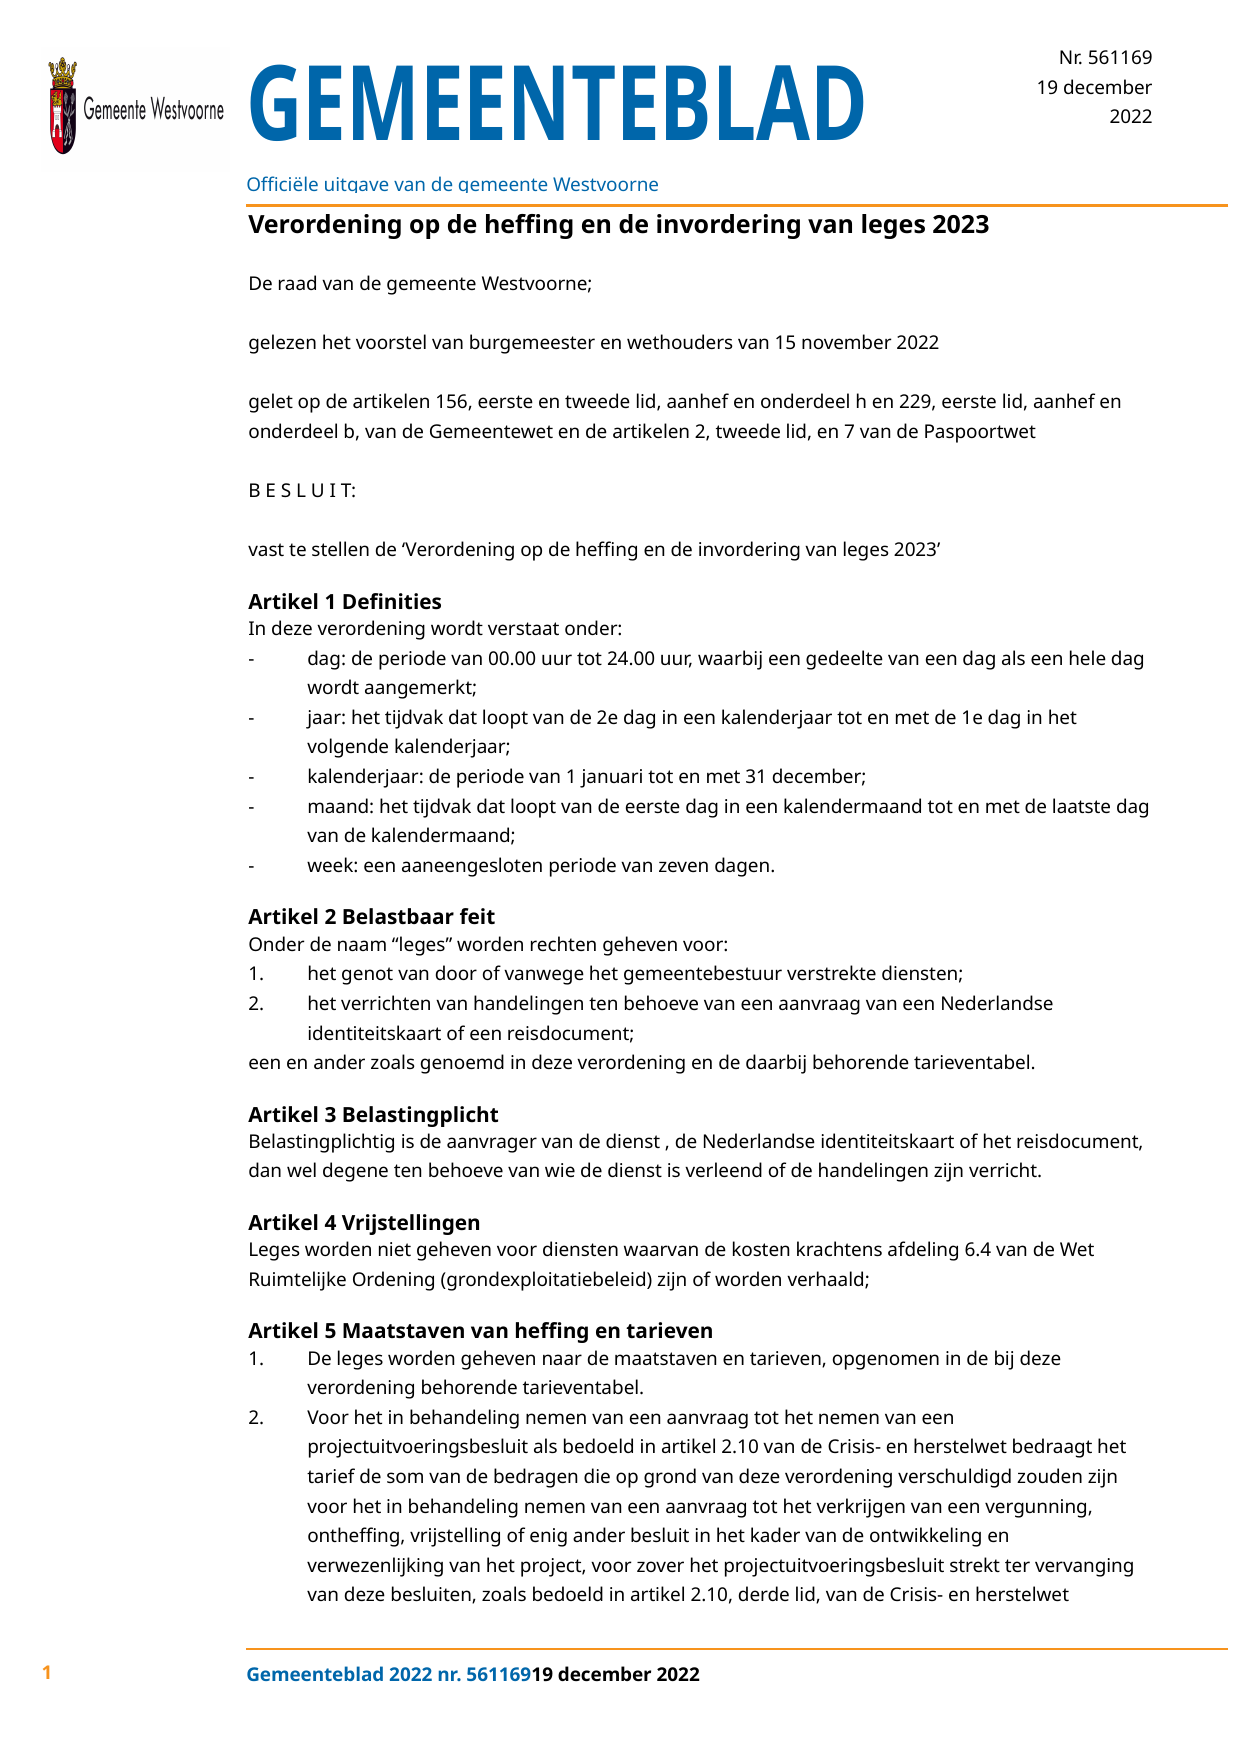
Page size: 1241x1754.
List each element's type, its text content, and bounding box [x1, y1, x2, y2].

text Artikel 1 Definities [248, 587, 1152, 615]
text Verordening op de heffing en de invordering van leges 2023 [248, 207, 1152, 241]
text Leges worden niet geheven voor diensten waarvan de kosten krachtens afdeling 6.4 van de Wet Ruimtelijke Ordening (grondexploitatiebeleid) zijn of worden verhaald; [248, 1237, 1152, 1292]
list het verrichten van handelingen ten behoeve van een aanvraag van een Nederlandse identiteitskaart of een reisdocument; [248, 990, 1152, 1045]
list dag: de periode van 00.00 uur tot 24.00 uur, waarbij een gedeelte van een dag als een hele dag wordt aangemerkt; [248, 645, 1152, 700]
text gelezen het voorstel van burgemeester en wethouders van 15 november 2022 [248, 329, 1152, 355]
text B E S L U I T: [248, 477, 1152, 503]
text een en ander zoals genoemd in deze verordening en de daarbij behorende tarieventabel. [248, 1049, 1152, 1075]
list maand: het tijdvak dat loopt van de eerste dag in een kalendermaand tot en met de laatste dag van de kalendermaand; [248, 793, 1152, 848]
text Belastingplichtig is de aanvrager van de dienst , de Nederlandse identiteitskaart of het reisdocument, dan wel degene ten behoeve van wie de dienst is verleend of de handelingen zijn verricht. [248, 1128, 1152, 1183]
list het genot van door of vanwege het gemeentebestuur verstrekte diensten; [248, 961, 1152, 986]
text Onder de naam “leges” worden rechten geheven voor: [248, 931, 1152, 957]
text De raad van de gemeente Westvoorne; [248, 270, 1152, 296]
list jaar: het tijdvak dat loopt van de 2e dag in een kalenderjaar tot en met de 1e dag in het volgende kalenderjaar; [248, 704, 1152, 759]
list De leges worden geheven naar de maatstaven en tarieven, opgenomen in de bij deze verordening behorende tarieventabel. [248, 1345, 1152, 1400]
picture [41, 47, 231, 172]
text vast te stellen de ‘Verordening op de heffing en de invordering van leges 2023’ [248, 537, 1152, 562]
text gelet op de artikelen 156, eerste en tweede lid, aanhef en onderdeel h en 229, eerste lid, aanhef en onderdeel b, van de Gemeentewet en de artikelen 2, tweede lid, en 7 van de Paspoortwet [248, 389, 1152, 444]
text Artikel 2 Belastbaar feit [248, 902, 1152, 931]
text In deze verordening wordt verstaat onder: [248, 615, 1152, 641]
list week: een aaneengesloten periode van zeven dagen. [248, 852, 1152, 878]
text Artikel 4 Vrijstellingen [248, 1208, 1152, 1237]
list kalenderjaar: de periode van 1 januari tot en met 31 december; [248, 763, 1152, 789]
text Artikel 5 Maatstaven van heffing en tarieven [248, 1317, 1152, 1345]
list Voor het in behandeling nemen van een aanvraag tot het nemen van een projectuitvoeringsbesluit als bedoeld in artikel 2.10 van de Crisis- en herstelwet bedraagt het tarief de som van de bedragen die op grond van deze verordening verschuldigd zouden zijn voor het in behandeling nemen van een aanvraag tot het verkrijgen van een vergunning, ontheffing, vrijstelling of enig ander besluit in het kader van de ontwikkeling en verwezenlijking van het project, voor zover het projectuitvoeringsbesluit strekt ter vervanging van deze besluiten, zoals bedoeld in artikel 2.10, derde lid, van de Crisis- en herstelwet [248, 1404, 1152, 1607]
text Artikel 3 Belastingplicht [248, 1100, 1152, 1128]
